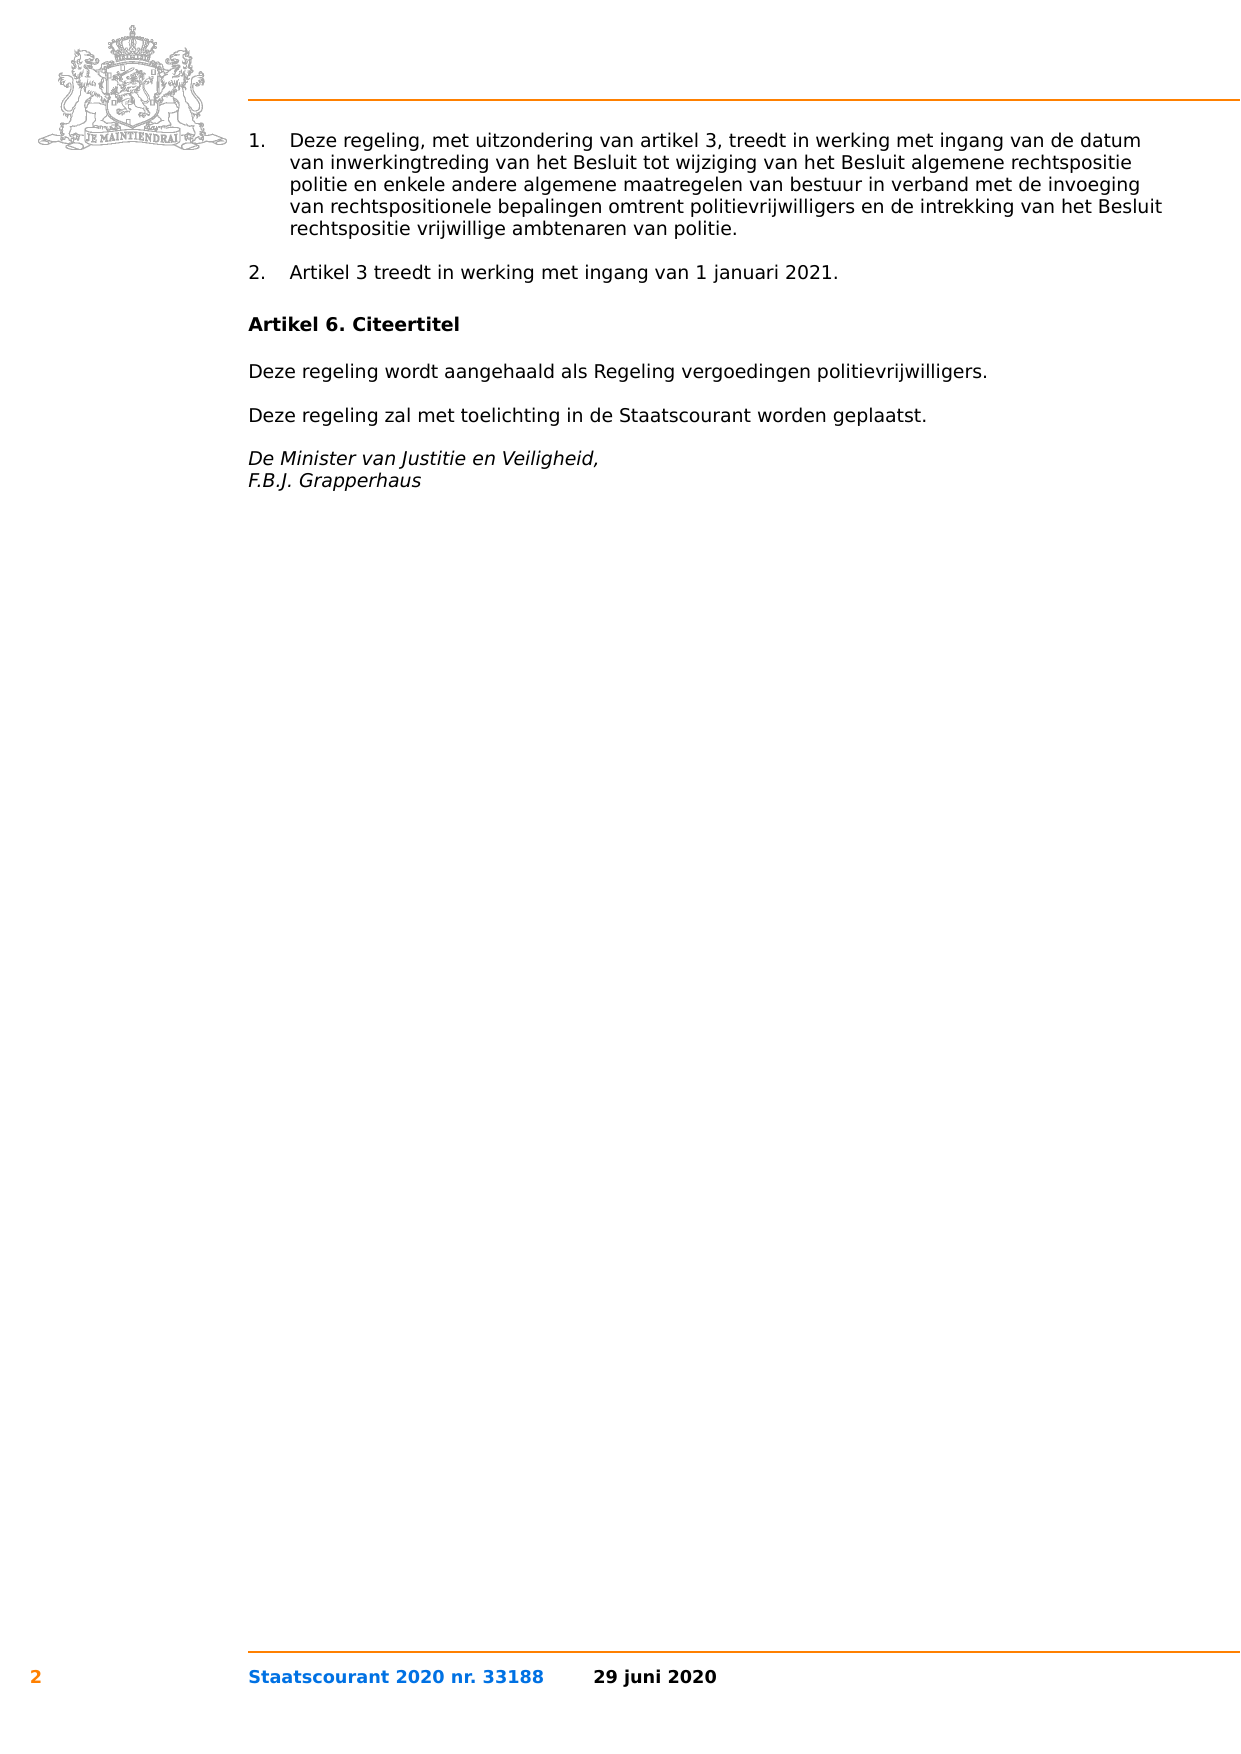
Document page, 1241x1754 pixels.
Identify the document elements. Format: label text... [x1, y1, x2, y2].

text De Minister van Justitie en Veiligheid, F.B.J. Grapperhaus [248, 448, 1163, 492]
text 2. Artikel 3 treedt in werking met ingang van 1 januari 2021. [248, 262, 1163, 284]
text Deze regeling zal met toelichting in de Staatscourant worden geplaatst. [248, 404, 1163, 426]
text 1. Deze regeling, met uitzondering van artikel 3, treedt in werking met ingang van de datum van inwerkingtreding van het Besluit tot wijziging van het Besluit algemene rechtspositie politie en enkele andere algemene maatregelen van bestuur in verband met de invoeging van rechtspositionele bepalingen omtrent politievrijwilligers en de intrekking van het Besluit rechtspositie vrijwillige ambtenaren van politie. [248, 130, 1163, 240]
subtitle Artikel 6. Citeertitel [248, 314, 1163, 336]
picture [38, 25, 227, 150]
text Deze regeling wordt aangehaald als Regeling vergoedingen politievrijwilligers. [248, 361, 1163, 383]
